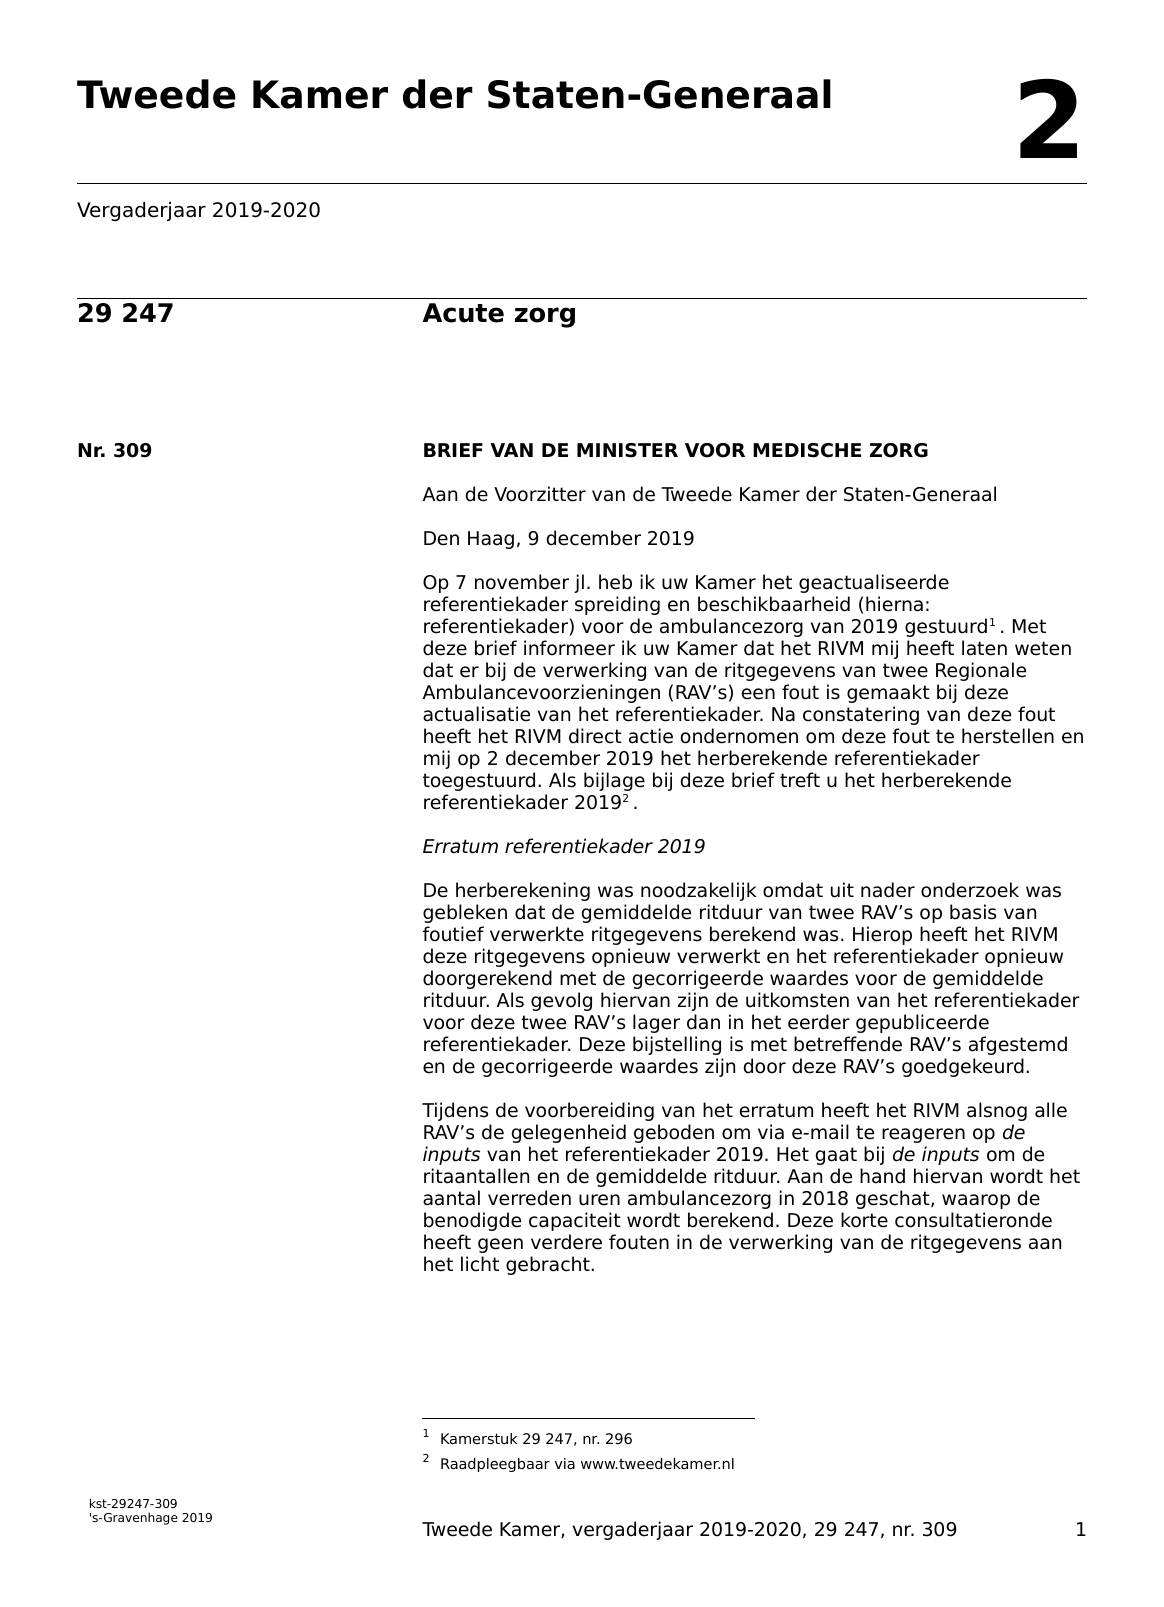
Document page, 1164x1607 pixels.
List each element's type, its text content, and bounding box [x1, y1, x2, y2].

text Aan de Voorzitter van de Tweede Kamer der Staten-Generaal [422, 484, 1087, 506]
subtitle Nr. 309 BRIEF VAN DE MINISTER VOOR MEDISCHE ZORG [77, 440, 1087, 462]
text Raadpleegbaar via www.tweedekamer.nl [422, 1452, 1087, 1474]
subtitle Erratum referentiekader 2019 [422, 836, 1087, 858]
text 's-Gravenhage 2019 [88, 1511, 323, 1525]
subtitle 29 247 Acute zorg [77, 299, 1087, 329]
text Op 7 november jl. heb ik uw Kamer het geactualiseerde referentiekader spreiding en beschikbaarheid (hierna: referentiekader) voor de ambulancezorg van 2019 gestuurd. Met deze brief informeer ik uw Kamer dat het RIVM mij heeft laten weten dat er bij de verwerking van de ritgegevens van twee Regionale Ambulancevoorzieningen (RAV’s) een fout is gemaakt bij deze actualisatie van het referentiekader. Na constatering van deze fout heeft het RIVM direct actie ondernomen om deze fout te herstellen en mij op 2 december 2019 het herberekende referentiekader toegestuurd. Als bijlage bij deze brief treft u het herberekende referentiekader 2019. [422, 572, 1087, 814]
text Tijdens de voorbereiding van het erratum heeft het RIVM alsnog alle RAV’s de gelegenheid geboden om via e-mail te reageren op de inputs van het referentiekader 2019. Het gaat bij de inputs om de ritaantallen en de gemiddelde ritduur. Aan de hand hiervan wordt het aantal verreden uren ambulancezorg in 2018 geschat, waarop de benodigde capaciteit wordt berekend. Deze korte consultatieronde heeft geen verdere fouten in de verwerking van de ritgegevens aan het licht gebracht. [422, 1100, 1087, 1276]
table_cell Vergaderjaar 2019-2020 [77, 184, 1087, 298]
text Kamerstuk 29 247, nr. 296 [422, 1427, 1087, 1449]
table_header Tweede Kamer der Staten-Generaal [77, 59, 886, 183]
text De herberekening was noodzakelijk omdat uit nader onderzoek was gebleken dat de gemiddelde ritduur van twee RAV’s op basis van foutief verwerkte ritgegevens berekend was. Hierop heeft het RIVM deze ritgegevens opnieuw verwerkt en het referentiekader opnieuw doorgerekend met de gecorrigeerde waardes voor de gemiddelde ritduur. Als gevolg hiervan zijn de uitkomsten van het referentiekader voor deze twee RAV’s lager dan in het eerder gepubliceerde referentiekader. Deze bijstelling is met betreffende RAV’s afgestemd en de gecorrigeerde waardes zijn door deze RAV’s goedgekeurd. [422, 880, 1087, 1078]
text kst-29247-309 [88, 1497, 323, 1511]
table_header 2 [886, 59, 1087, 183]
text Den Haag, 9 december 2019 [422, 528, 1087, 550]
